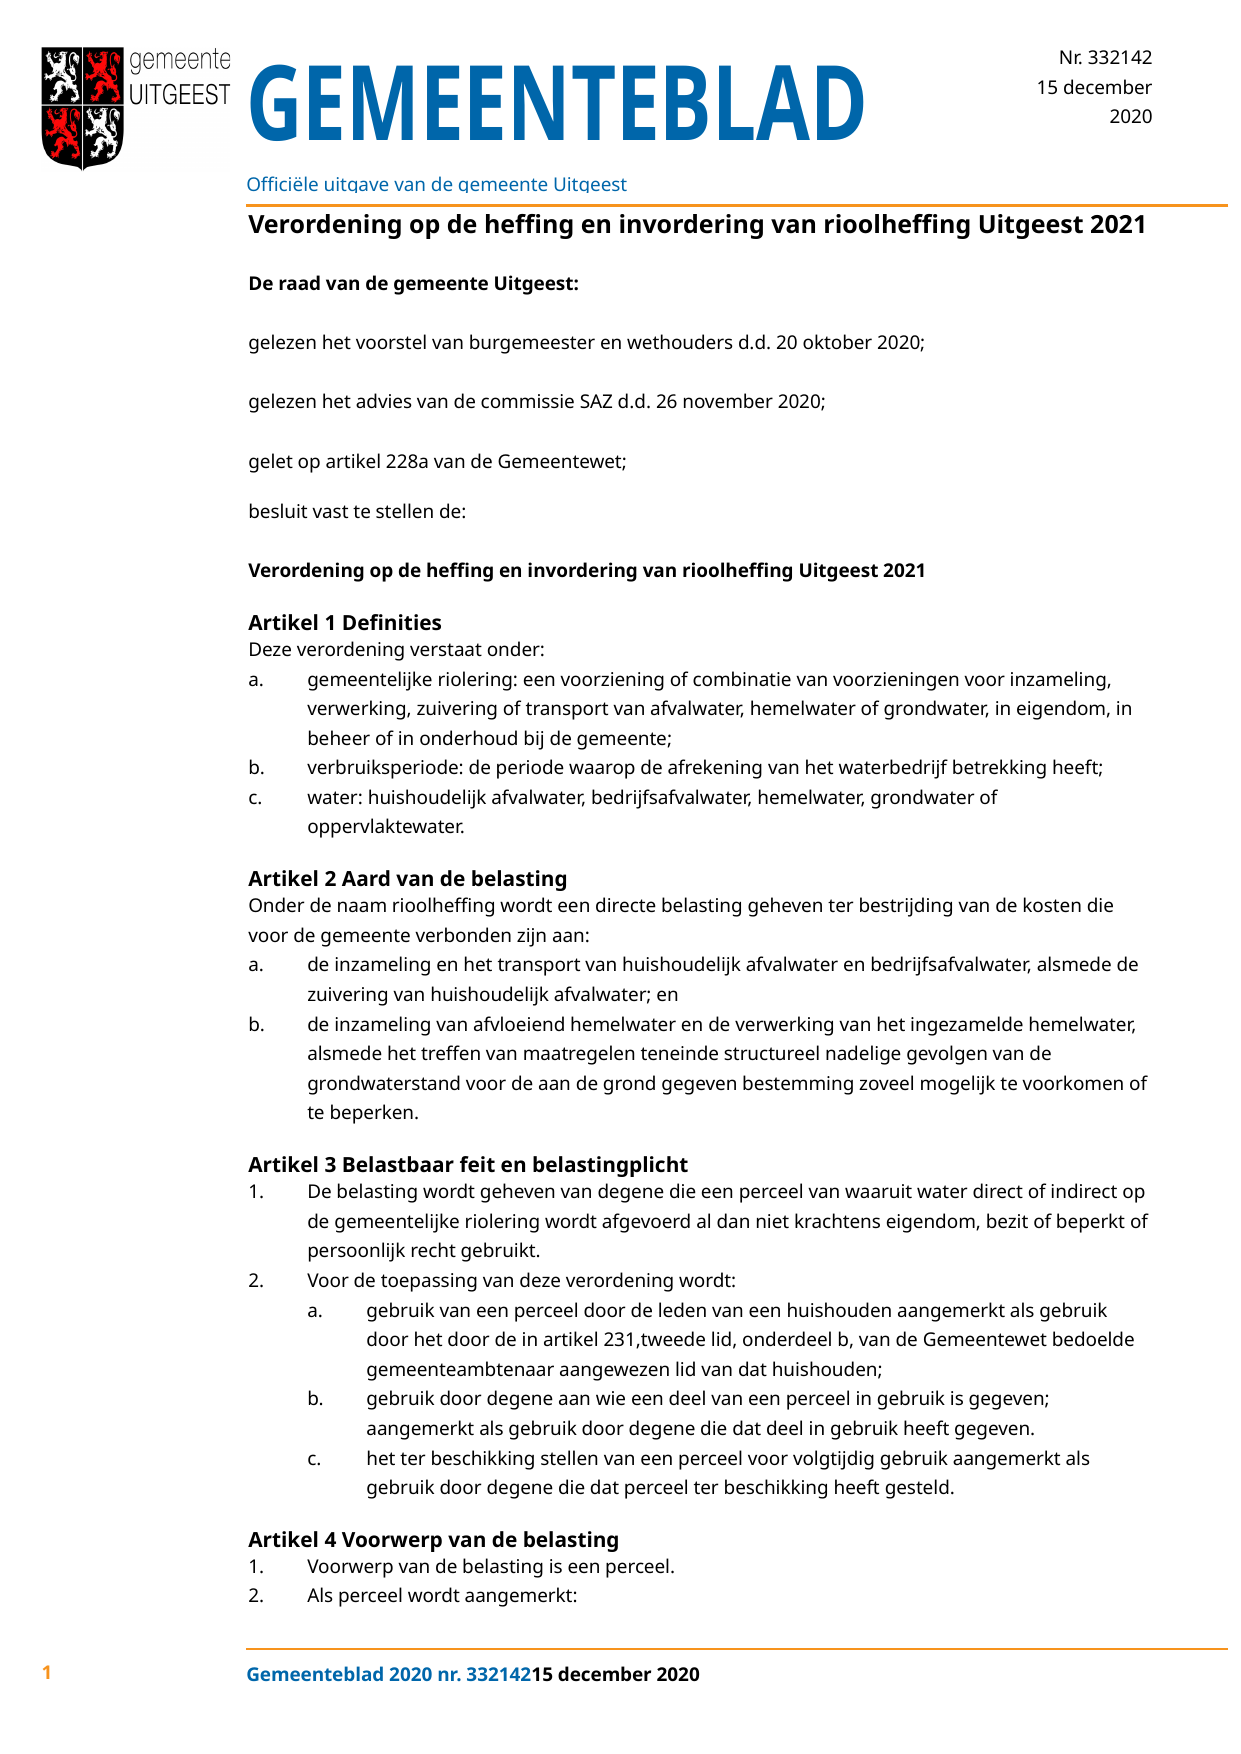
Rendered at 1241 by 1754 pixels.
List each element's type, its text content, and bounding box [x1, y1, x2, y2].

list de inzameling van afvloeiend hemelwater en de verwerking van het ingezamelde hemelwater, alsmede het treffen van maatregelen teneinde structureel nadelige gevolgen van de grondwaterstand voor de aan de grond gegeven bestemming zoveel mogelijk te voorkomen of te beperken. [248, 1011, 1152, 1125]
text gelezen het advies van de commissie SAZ d.d. 26 november 2020; [248, 389, 1152, 414]
text Deze verordening verstaat onder: [248, 636, 1152, 662]
text Artikel 1 Definities [248, 608, 1152, 636]
list gebruik door degene aan wie een deel van een perceel in gebruik is gegeven; aangemerkt als gebruik door degene die dat deel in gebruik heeft gegeven. [307, 1386, 1152, 1441]
text Artikel 2 Aard van de belasting [248, 864, 1152, 892]
text Onder de naam rioolheffing wordt een directe belasting geheven ter bestrijding van de kosten die voor de gemeente verbonden zijn aan: [248, 892, 1152, 948]
list het ter beschikking stellen van een perceel voor volgtijdig gebruik aangemerkt als gebruik door degene die dat perceel ter beschikking heeft gesteld. [307, 1445, 1152, 1500]
list Voorwerp van de belasting is een perceel. [248, 1553, 1152, 1579]
text De raad van de gemeente Uitgeest: [248, 270, 1152, 296]
list de inzameling en het transport van huishoudelijk afvalwater en bedrijfsafvalwater, alsmede de zuivering van huishoudelijk afvalwater; en [248, 952, 1152, 1007]
text gelet op artikel 228a van de Gemeentewet; [248, 448, 1152, 473]
list Als perceel wordt aangemerkt: [248, 1583, 1152, 1608]
text gelezen het voorstel van burgemeester en wethouders d.d. 20 oktober 2020; [248, 329, 1152, 355]
text Verordening op de heffing en invordering van rioolheffing Uitgeest 2021 [248, 207, 1152, 241]
picture [41, 47, 231, 172]
text Verordening op de heffing en invordering van rioolheffing Uitgeest 2021 [248, 557, 1152, 583]
list gemeentelijke riolering: een voorziening of combinatie van voorzieningen voor inzameling, verwerking, zuivering of transport van afvalwater, hemelwater of grondwater, in eigendom, in beheer of in onderhoud bij de gemeente; [248, 666, 1152, 751]
list verbruiksperiode: de periode waarop de afrekening van het waterbedrijf betrekking heeft; [248, 754, 1152, 780]
text besluit vast te stellen de: [248, 498, 1152, 524]
list gebruik van een perceel door de leden van een huishouden aangemerkt als gebruik door het door de in artikel 231,tweede lid, onderdeel b, van de Gemeentewet bedoelde gemeenteambtenaar aangewezen lid van dat huishouden; [307, 1297, 1152, 1382]
list Voor de toepassing van deze verordening wordt: [248, 1267, 1152, 1293]
text Artikel 4 Voorwerp van de belasting [248, 1525, 1152, 1553]
list De belasting wordt geheven van degene die een perceel van waaruit water direct of indirect op de gemeentelijke riolering wordt afgevoerd al dan niet krachtens eigendom, bezit of beperkt of persoonlijk recht gebruikt. [248, 1178, 1152, 1263]
list water: huishoudelijk afvalwater, bedrijfsafvalwater, hemelwater, grondwater of oppervlaktewater. [248, 784, 1152, 839]
text Artikel 3 Belastbaar feit en belastingplicht [248, 1150, 1152, 1178]
